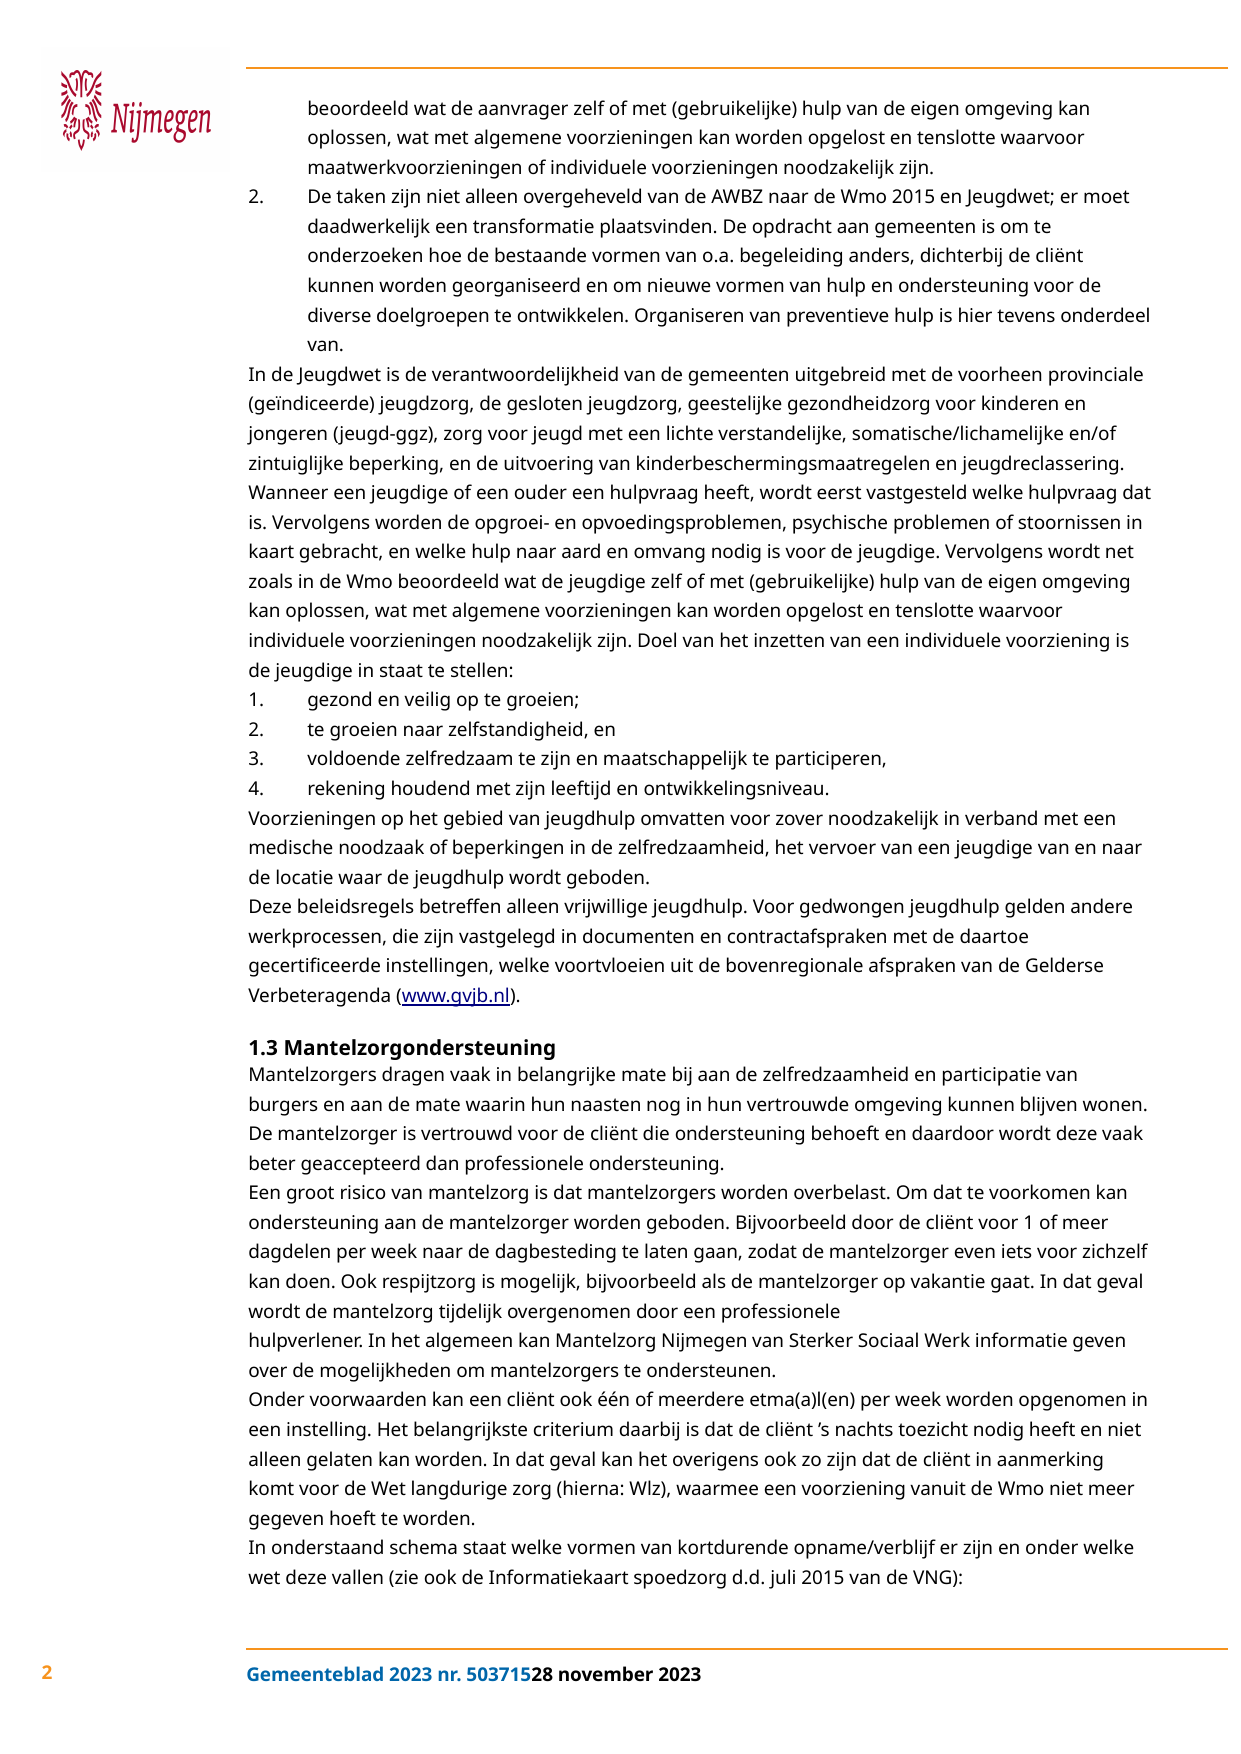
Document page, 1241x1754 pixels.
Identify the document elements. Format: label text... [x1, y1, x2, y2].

picture [41, 47, 231, 172]
text Voorzieningen op het gebied van jeugdhulp omvatten voor zover noodzakelijk in verband met een medische noodzaak of beperkingen in de zelfredzaamheid, het vervoer van een jeugdige van en naar de locatie waar de jeugdhulp wordt geboden. [248, 805, 1152, 890]
list beoordeeld wat de aanvrager zelf of met (gebruikelijke) hulp van de eigen omgeving kan oplossen, wat met algemene voorzieningen kan worden opgelost en tenslotte waarvoor maatwerkvoorzieningen of individuele voorzieningen noodzakelijk zijn. [248, 95, 1152, 180]
text Een groot risico van mantelzorg is dat mantelzorgers worden overbelast. Om dat te voorkomen kan ondersteuning aan de mantelzorger worden geboden. Bijvoorbeeld door de cliënt voor 1 of meer dagdelen per week naar de dagbesteding te laten gaan, zodat de mantelzorger even iets voor zichzelf kan doen. Ook respijtzorg is mogelijk, bijvoorbeeld als de mantelzorger op vakantie gaat. In dat geval wordt de mantelzorg tijdelijk overgenomen door een professionele [248, 1179, 1152, 1323]
list De taken zijn niet alleen overgeheveld van de AWBZ naar de Wmo 2015 en Jeugdwet; er moet daadwerkelijk een transformatie plaatsvinden. De opdracht aan gemeenten is om te onderzoeken hoe de bestaande vormen van o.a. begeleiding anders, dichterbij de cliënt kunnen worden georganiseerd en om nieuwe vormen van hulp en ondersteuning voor de diverse doelgroepen te ontwikkelen. Organiseren van preventieve hulp is hier tevens onderdeel van. [248, 183, 1152, 357]
text hulpverlener. In het algemeen kan Mantelzorg Nijmegen van Sterker Sociaal Werk informatie geven over de mogelijkheden om mantelzorgers te ondersteunen. [248, 1327, 1152, 1383]
text Wanneer een jeugdige of een ouder een hulpvraag heeft, wordt eerst vastgesteld welke hulpvraag dat is. Vervolgens worden de opgroei- en opvoedingsproblemen, psychische problemen of stoornissen in kaart gebracht, en welke hulp naar aard en omvang nodig is voor de jeugdige. Vervolgens wordt net zoals in de Wmo beoordeeld wat de jeugdige zelf of met (gebruikelijke) hulp van de eigen omgeving kan oplossen, wat met algemene voorzieningen kan worden opgelost en tenslotte waarvoor individuele voorzieningen noodzakelijk zijn. Doel van het inzetten van een individuele voorziening is de jeugdige in staat te stellen: [248, 479, 1152, 683]
list rekening houdend met zijn leeftijd en ontwikkelingsniveau. [248, 775, 1152, 801]
text In de Jeugdwet is de verantwoordelijkheid van de gemeenten uitgebreid met de voorheen provinciale (geïndiceerde) jeugdzorg, de gesloten jeugdzorg, geestelijke gezondheidzorg voor kinderen en jongeren (jeugd-ggz), zorg voor jeugd met een lichte verstandelijke, somatische/lichamelijke en/of zintuiglijke beperking, en de uitvoering van kinderbeschermingsmaatregelen en jeugdreclassering. [248, 361, 1152, 476]
list voldoende zelfredzaam te zijn en maatschappelijk te participeren, [248, 746, 1152, 771]
text Onder voorwaarden kan een cliënt ook één of meerdere etma(a)l(en) per week worden opgenomen in een instelling. Het belangrijkste criterium daarbij is dat de cliënt ’s nachts toezicht nodig heeft en niet alleen gelaten kan worden. In dat geval kan het overigens ook zo zijn dat de cliënt in aanmerking komt voor de Wet langdurige zorg (hierna: Wlz), waarmee een voorziening vanuit de Wmo niet meer gegeven hoeft te worden. [248, 1387, 1152, 1531]
text Mantelzorgers dragen vaak in belangrijke mate bij aan de zelfredzaamheid en participatie van burgers en aan de mate waarin hun naasten nog in hun vertrouwde omgeving kunnen blijven wonen. De mantelzorger is vertrouwd voor de cliënt die ondersteuning behoeft en daardoor wordt deze vaak beter geaccepteerd dan professionele ondersteuning. [248, 1061, 1152, 1176]
text 1.3 Mantelzorgondersteuning [248, 1033, 1152, 1061]
text In onderstaand schema staat welke vormen van kortdurende opname/verblijf er zijn en onder welke wet deze vallen (zie ook de Informatiekaart spoedzorg d.d. juli 2015 van de VNG): [248, 1534, 1152, 1590]
list gezond en veilig op te groeien; [248, 686, 1152, 712]
text Deze beleidsregels betreffen alleen vrijwillige jeugdhulp. Voor gedwongen jeugdhulp gelden andere werkprocessen, die zijn vastgelegd in documenten en contractafspraken met de daartoe gecertificeerde instellingen, welke voortvloeien uit de bovenregionale afspraken van de Gelderse Verbeteragenda (www.gvjb.nl). [248, 893, 1152, 1008]
list te groeien naar zelfstandigheid, en [248, 716, 1152, 742]
